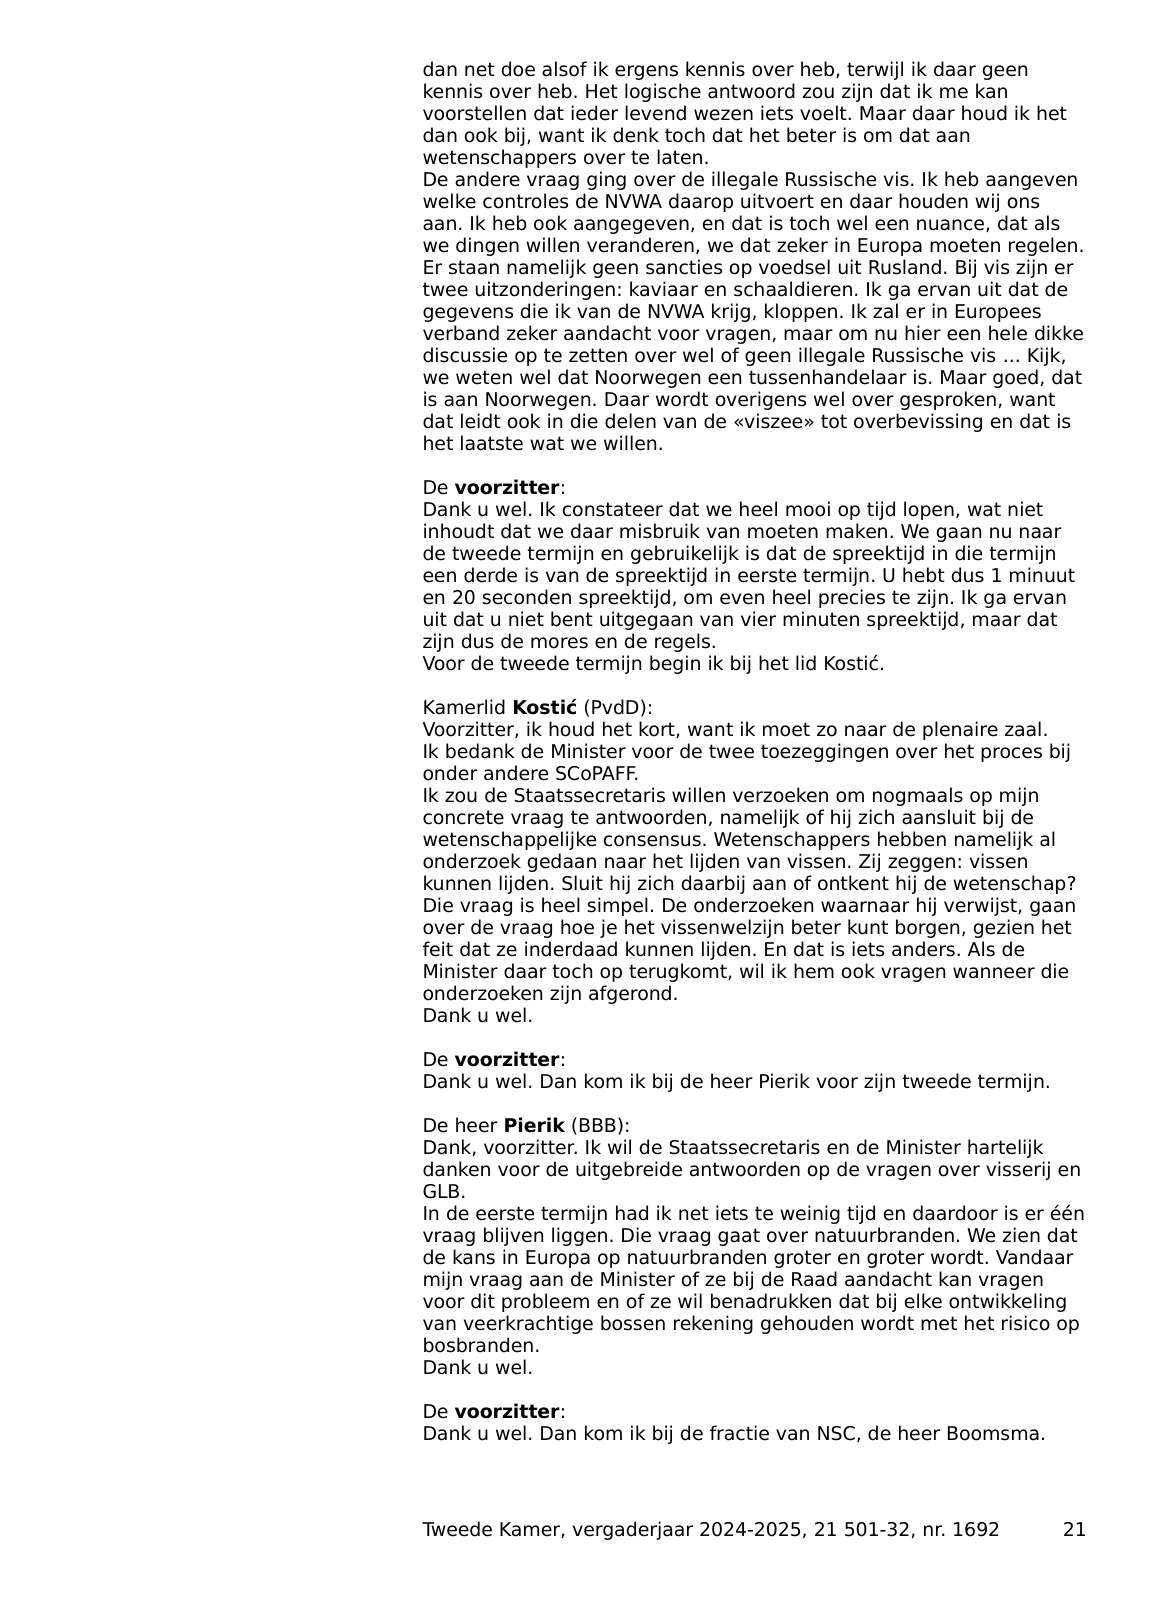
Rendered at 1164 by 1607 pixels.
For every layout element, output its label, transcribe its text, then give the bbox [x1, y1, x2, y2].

text Kamerlid Kostić (PvdD): [422, 697, 1087, 719]
text Dank, voorzitter. Ik wil de Staatssecretaris en de Minister hartelijk danken voor de uitgebreide antwoorden op de vragen over visserij en GLB. [422, 1137, 1087, 1203]
text dan net doe alsof ik ergens kennis over heb, terwijl ik daar geen kennis over heb. Het logische antwoord zou zijn dat ik me kan voorstellen dat ieder levend wezen iets voelt. Maar daar houd ik het dan ook bij, want ik denk toch dat het beter is om dat aan wetenschappers over te laten. [422, 59, 1087, 169]
text Voor de tweede termijn begin ik bij het lid Kostić. [422, 653, 1087, 675]
text In de eerste termijn had ik net iets te weinig tijd en daardoor is er één vraag blijven liggen. Die vraag gaat over natuurbranden. We zien dat de kans in Europa op natuurbranden groter en groter wordt. Vandaar mijn vraag aan de Minister of ze bij de Raad aandacht kan vragen voor dit probleem en of ze wil benadrukken dat bij elke ontwikkeling van veerkrachtige bossen rekening gehouden wordt met het risico op bosbranden. [422, 1203, 1087, 1357]
text Dank u wel. Ik constateer dat we heel mooi op tijd lopen, wat niet inhoudt dat we daar misbruik van moeten maken. We gaan nu naar de tweede termijn en gebruikelijk is dat de spreektijd in die termijn een derde is van de spreektijd in eerste termijn. U hebt dus 1 minuut en 20 seconden spreektijd, om even heel precies te zijn. Ik ga ervan uit dat u niet bent uitgegaan van vier minuten spreektijd, maar dat zijn dus de mores en de regels. [422, 499, 1087, 653]
text Ik bedank de Minister voor de twee toezeggingen over het proces bij onder andere SCoPAFF. [422, 741, 1087, 785]
text De voorzitter: [422, 1049, 1087, 1071]
text Dank u wel. Dan kom ik bij de fractie van NSC, de heer Boomsma. [422, 1423, 1087, 1445]
text Dank u wel. Dan kom ik bij de heer Pierik voor zijn tweede termijn. [422, 1071, 1087, 1093]
text Ik zou de Staatssecretaris willen verzoeken om nogmaals op mijn concrete vraag te antwoorden, namelijk of hij zich aansluit bij de wetenschappelijke consensus. Wetenschappers hebben namelijk al onderzoek gedaan naar het lijden van vissen. Zij zeggen: vissen kunnen lijden. Sluit hij zich daarbij aan of ontkent hij de wetenschap? Die vraag is heel simpel. De onderzoeken waarnaar hij verwijst, gaan over de vraag hoe je het vissenwelzijn beter kunt borgen, gezien het feit dat ze inderdaad kunnen lijden. En dat is iets anders. Als de Minister daar toch op terugkomt, wil ik hem ook vragen wanneer die onderzoeken zijn afgerond. [422, 785, 1087, 1004]
text De heer Pierik (BBB): [422, 1115, 1087, 1137]
text Dank u wel. [422, 1357, 1087, 1379]
text Dank u wel. [422, 1004, 1087, 1027]
text Voorzitter, ik houd het kort, want ik moet zo naar de plenaire zaal. [422, 719, 1087, 741]
text De andere vraag ging over de illegale Russische vis. Ik heb aangeven welke controles de NVWA daarop uitvoert en daar houden wij ons aan. Ik heb ook aangegeven, en dat is toch wel een nuance, dat als we dingen willen veranderen, we dat zeker in Europa moeten regelen. Er staan namelijk geen sancties op voedsel uit Rusland. Bij vis zijn er twee uitzonderingen: kaviaar en schaaldieren. Ik ga ervan uit dat de gegevens die ik van de NVWA krijg, kloppen. Ik zal er in Europees verband zeker aandacht voor vragen, maar om nu hier een hele dikke discussie op te zetten over wel of geen illegale Russische vis ... Kijk, we weten wel dat Noorwegen een tussenhandelaar is. Maar goed, dat is aan Noorwegen. Daar wordt overigens wel over gesproken, want dat leidt ook in die delen van de «viszee» tot overbevissing en dat is het laatste wat we willen. [422, 169, 1087, 455]
text De voorzitter: [422, 477, 1087, 499]
text De voorzitter: [422, 1401, 1087, 1423]
